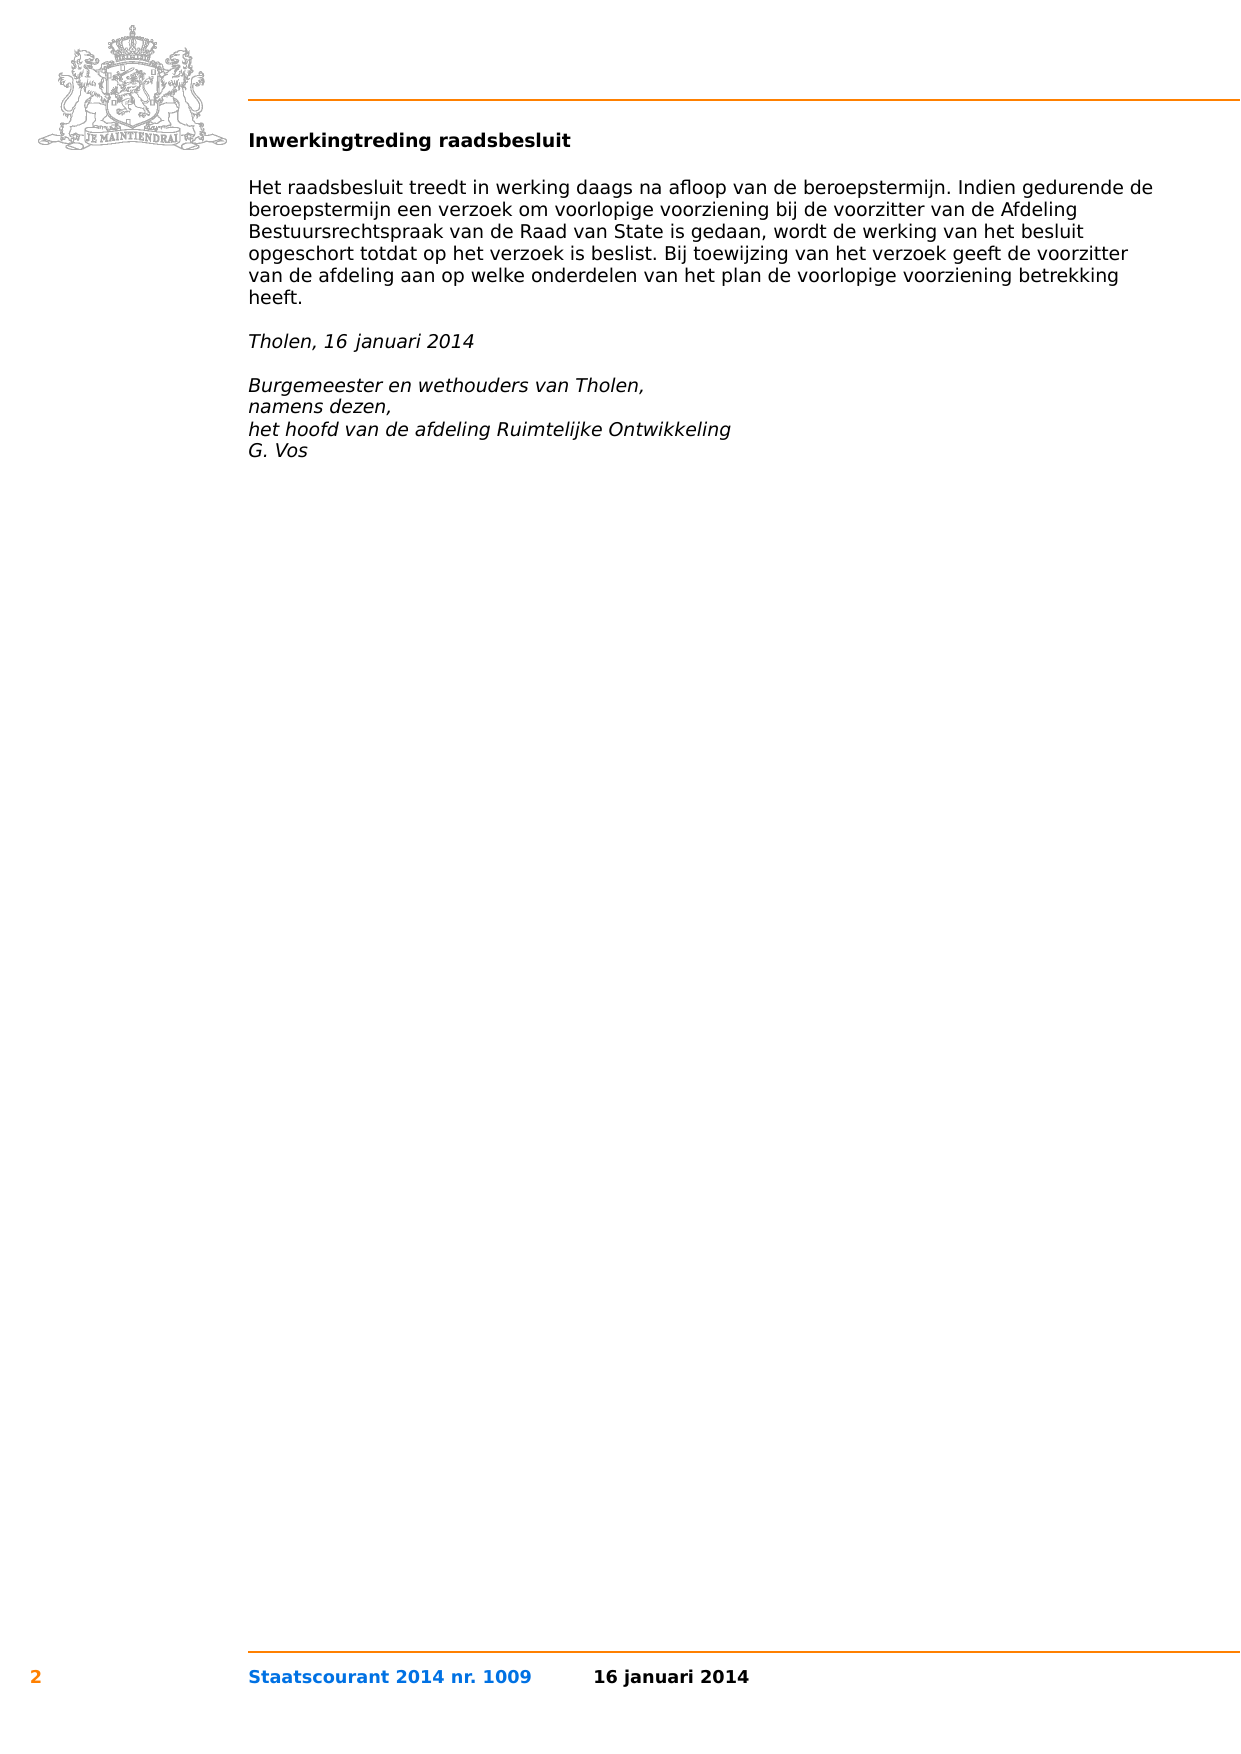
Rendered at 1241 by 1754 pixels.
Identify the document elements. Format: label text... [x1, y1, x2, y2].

subtitle Inwerkingtreding raadsbesluit [248, 130, 1163, 152]
picture [38, 25, 227, 150]
text Het raadsbesluit treedt in werking daags na afloop van de beroepstermijn. Indien gedurende de beroepstermijn een verzoek om voorlopige voorziening bij de voorzitter van de Afdeling Bestuursrechtspraak van de Raad van State is gedaan, wordt de werking van het besluit opgeschort totdat op het verzoek is beslist. Bij toewijzing van het verzoek geeft de voorzitter van de afdeling aan op welke onderdelen van het plan de voorlopige voorziening betrekking heeft. [248, 177, 1163, 309]
text Burgemeester en wethouders van Tholen, namens dezen, het hoofd van de afdeling Ruimtelijke Ontwikkeling G. Vos [248, 374, 1163, 462]
text Tholen, 16 januari 2014 [248, 331, 1163, 353]
